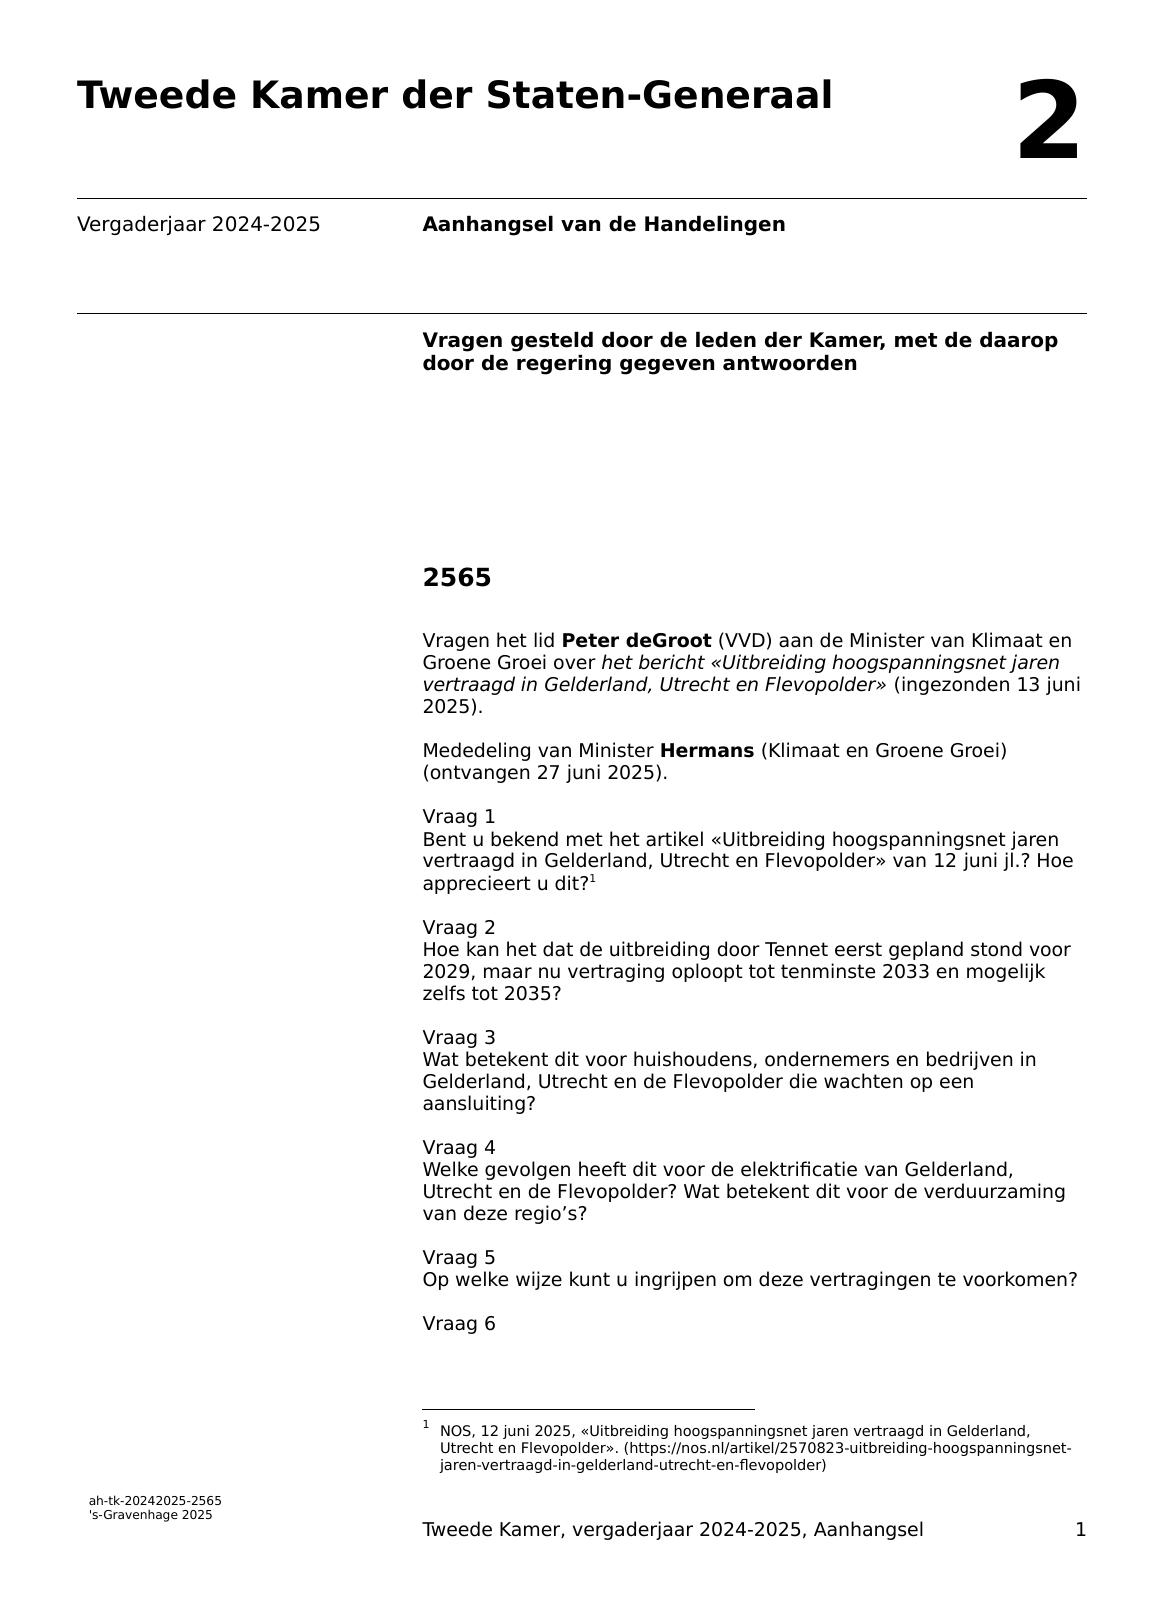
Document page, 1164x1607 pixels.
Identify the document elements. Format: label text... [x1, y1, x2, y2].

text 's-Gravenhage 2025 [88, 1508, 323, 1522]
text Vraag 4 [422, 1137, 1087, 1159]
text Vraag 6 [422, 1313, 1087, 1335]
text NOS, 12 juni 2025, «Uitbreiding hoogspanningsnet jaren vertraagd in Gelderland, Utrecht en Flevopolder». (https://nos.nl/artikel/2570823-uitbreiding-hoogspanningsnet-jaren-vertraagd-in-gelderland-utrecht-en-flevopolder) [422, 1418, 1087, 1474]
text Vraag 5 [422, 1247, 1087, 1269]
text Vraag 3 [422, 1027, 1087, 1049]
text Vragen het lid Peter deGroot (VVD) aan de Minister van Klimaat en Groene Groei over het bericht «Uitbreiding hoogspanningsnet jaren vertraagd in Gelderland, Utrecht en Flevopolder» (ingezonden 13 juni 2025). [422, 630, 1087, 718]
table_header 2 [886, 59, 1087, 198]
table_cell Vragen gesteld door de leden der Kamer, met de daarop door de regering gegeven antwoorden [422, 314, 1087, 375]
text Welke gevolgen heeft dit voor de elektrificatie van Gelderland, Utrecht en de Flevopolder? Wat betekent dit voor de verduurzaming van deze regio’s? [422, 1159, 1087, 1225]
table_header Tweede Kamer der Staten-Generaal [77, 59, 886, 198]
text 2565 [422, 563, 1087, 592]
table_cell [77, 314, 422, 375]
text Vraag 2 [422, 917, 1087, 938]
text Bent u bekend met het artikel «Uitbreiding hoogspanningsnet jaren vertraagd in Gelderland, Utrecht en Flevopolder» van 12 juni jl.? Hoe apprecieert u dit? [422, 828, 1087, 894]
text Wat betekent dit voor huishoudens, ondernemers en bedrijven in Gelderland, Utrecht en de Flevopolder die wachten op een aansluiting? [422, 1049, 1087, 1114]
text Op welke wijze kunt u ingrijpen om deze vertragingen te voorkomen? [422, 1269, 1087, 1291]
table_cell Vergaderjaar 2024-2025 [77, 199, 422, 313]
text Hoe kan het dat de uitbreiding door Tennet eerst gepland stond voor 2029, maar nu vertraging oploopt tot tenminste 2033 en mogelijk zelfs tot 2035? [422, 938, 1087, 1004]
table_cell Aanhangsel van de Handelingen [422, 199, 1087, 313]
text ah-tk-20242025-2565 [88, 1494, 323, 1508]
text Mededeling van Minister Hermans (Klimaat en Groene Groei) (ontvangen 27 juni 2025). [422, 740, 1087, 784]
text Vraag 1 [422, 806, 1087, 828]
